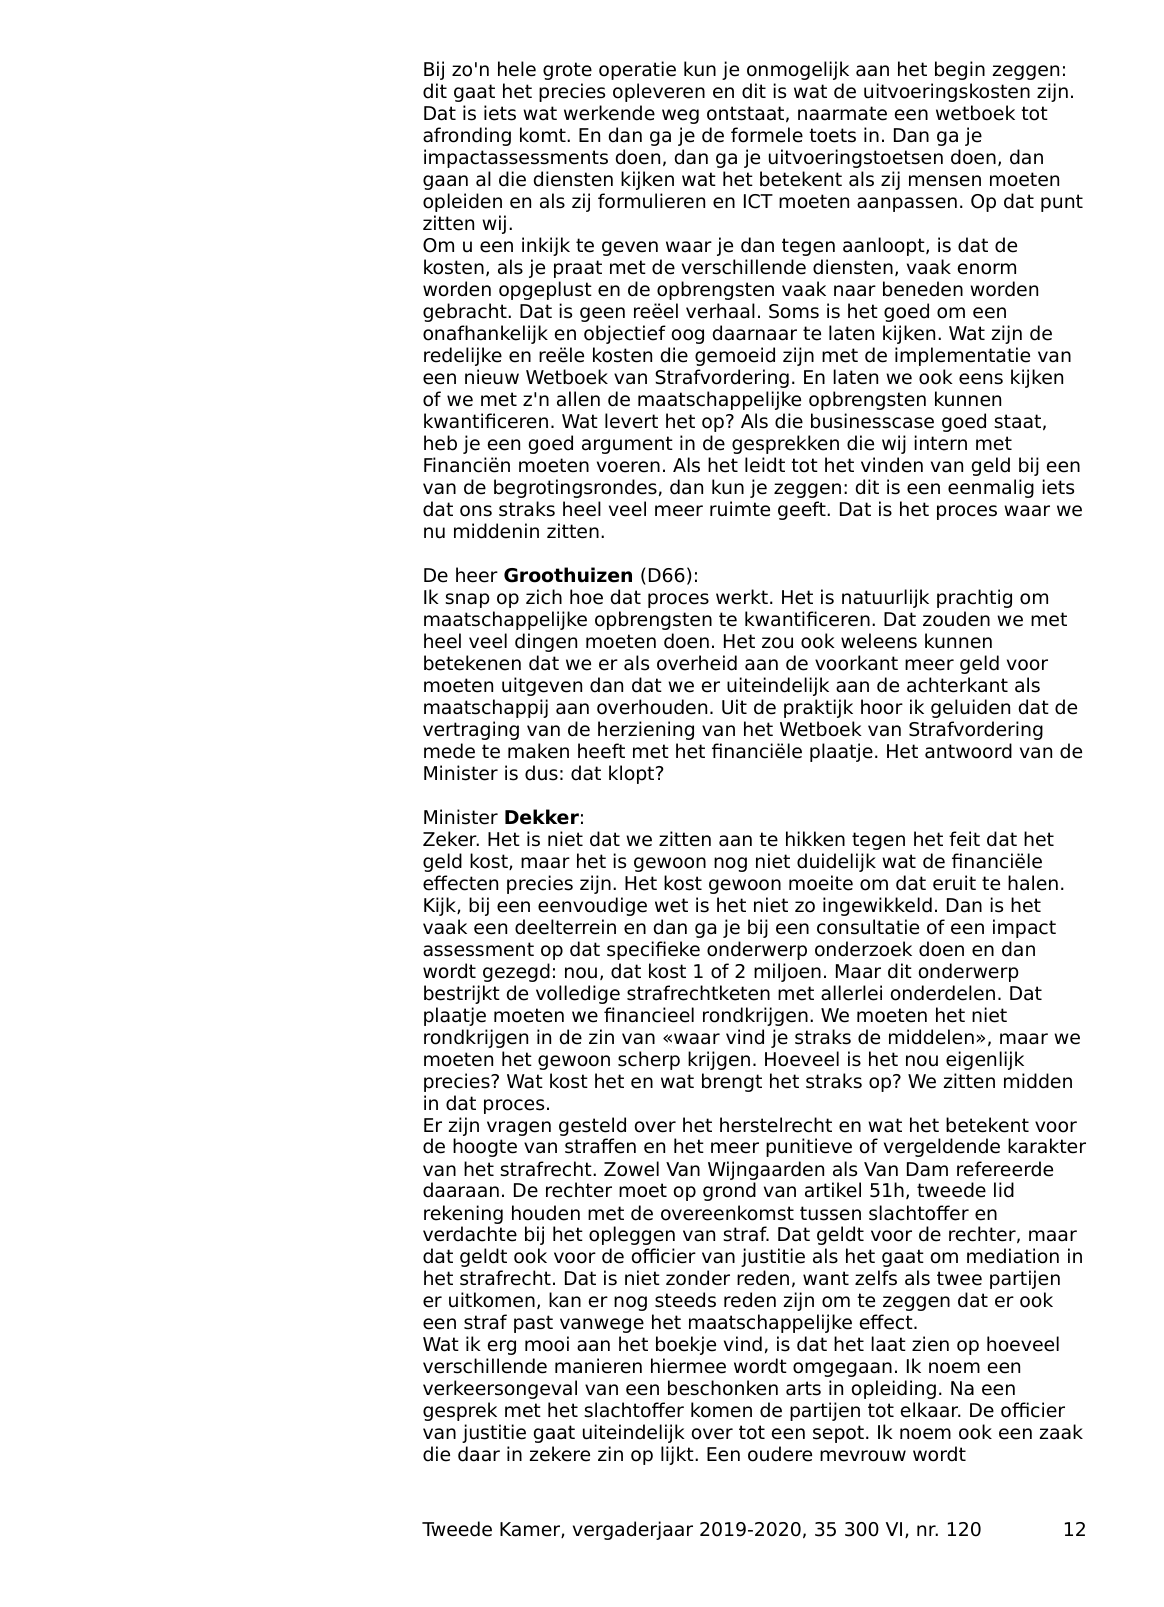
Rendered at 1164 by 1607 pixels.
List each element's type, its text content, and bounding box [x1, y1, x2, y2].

text Ik snap op zich hoe dat proces werkt. Het is natuurlijk prachtig om maatschappelijke opbrengsten te kwantificeren. Dat zouden we met heel veel dingen moeten doen. Het zou ook weleens kunnen betekenen dat we er als overheid aan de voorkant meer geld voor moeten uitgeven dan dat we er uiteindelijk aan de achterkant als maatschappij aan overhouden. Uit de praktijk hoor ik geluiden dat de vertraging van de herziening van het Wetboek van Strafvordering mede te maken heeft met het financiële plaatje. Het antwoord van de Minister is dus: dat klopt? [422, 587, 1087, 784]
text Minister Dekker: [422, 807, 1087, 829]
text Wat ik erg mooi aan het boekje vind, is dat het laat zien op hoeveel verschillende manieren hiermee wordt omgegaan. Ik noem een verkeersongeval van een beschonken arts in opleiding. Na een gesprek met het slachtoffer komen de partijen tot elkaar. De officier van justitie gaat uiteindelijk over tot een sepot. Ik noem ook een zaak die daar in zekere zin op lijkt. Een oudere mevrouw wordt [422, 1334, 1087, 1466]
text De heer Groothuizen (D66): [422, 565, 1087, 587]
text Er zijn vragen gesteld over het herstelrecht en wat het betekent voor de hoogte van straffen en het meer punitieve of vergeldende karakter van het strafrecht. Zowel Van Wijngaarden als Van Dam refereerde daaraan. De rechter moet op grond van artikel 51h, tweede lid rekening houden met de overeenkomst tussen slachtoffer en verdachte bij het opleggen van straf. Dat geldt voor de rechter, maar dat geldt ook voor de officier van justitie als het gaat om mediation in het strafrecht. Dat is niet zonder reden, want zelfs als twee partijen er uitkomen, kan er nog steeds reden zijn om te zeggen dat er ook een straf past vanwege het maatschappelijke effect. [422, 1114, 1087, 1334]
text Om u een inkijk te geven waar je dan tegen aanloopt, is dat de kosten, als je praat met de verschillende diensten, vaak enorm worden opgeplust en de opbrengsten vaak naar beneden worden gebracht. Dat is geen reëel verhaal. Soms is het goed om een onafhankelijk en objectief oog daarnaar te laten kijken. Wat zijn de redelijke en reële kosten die gemoeid zijn met de implementatie van een nieuw Wetboek van Strafvordering. En laten we ook eens kijken of we met z'n allen de maatschappelijke opbrengsten kunnen kwantificeren. Wat levert het op? Als die businesscase goed staat, heb je een goed argument in de gesprekken die wij intern met Financiën moeten voeren. Als het leidt tot het vinden van geld bij een van de begrotingsrondes, dan kun je zeggen: dit is een eenmalig iets dat ons straks heel veel meer ruimte geeft. Dat is het proces waar we nu middenin zitten. [422, 235, 1087, 543]
text Zeker. Het is niet dat we zitten aan te hikken tegen het feit dat het geld kost, maar het is gewoon nog niet duidelijk wat de financiële effecten precies zijn. Het kost gewoon moeite om dat eruit te halen. Kijk, bij een eenvoudige wet is het niet zo ingewikkeld. Dan is het vaak een deelterrein en dan ga je bij een consultatie of een impact assessment op dat specifieke onderwerp onderzoek doen en dan wordt gezegd: nou, dat kost 1 of 2 miljoen. Maar dit onderwerp bestrijkt de volledige strafrechtketen met allerlei onderdelen. Dat plaatje moeten we financieel rondkrijgen. We moeten het niet rondkrijgen in de zin van «waar vind je straks de middelen», maar we moeten het gewoon scherp krijgen. Hoeveel is het nou eigenlijk precies? Wat kost het en wat brengt het straks op? We zitten midden in dat proces. [422, 829, 1087, 1114]
text Bij zo'n hele grote operatie kun je onmogelijk aan het begin zeggen: dit gaat het precies opleveren en dit is wat de uitvoeringskosten zijn. Dat is iets wat werkende weg ontstaat, naarmate een wetboek tot afronding komt. En dan ga je de formele toets in. Dan ga je impactassessments doen, dan ga je uitvoeringstoetsen doen, dan gaan al die diensten kijken wat het betekent als zij mensen moeten opleiden en als zij formulieren en ICT moeten aanpassen. Op dat punt zitten wij. [422, 59, 1087, 235]
